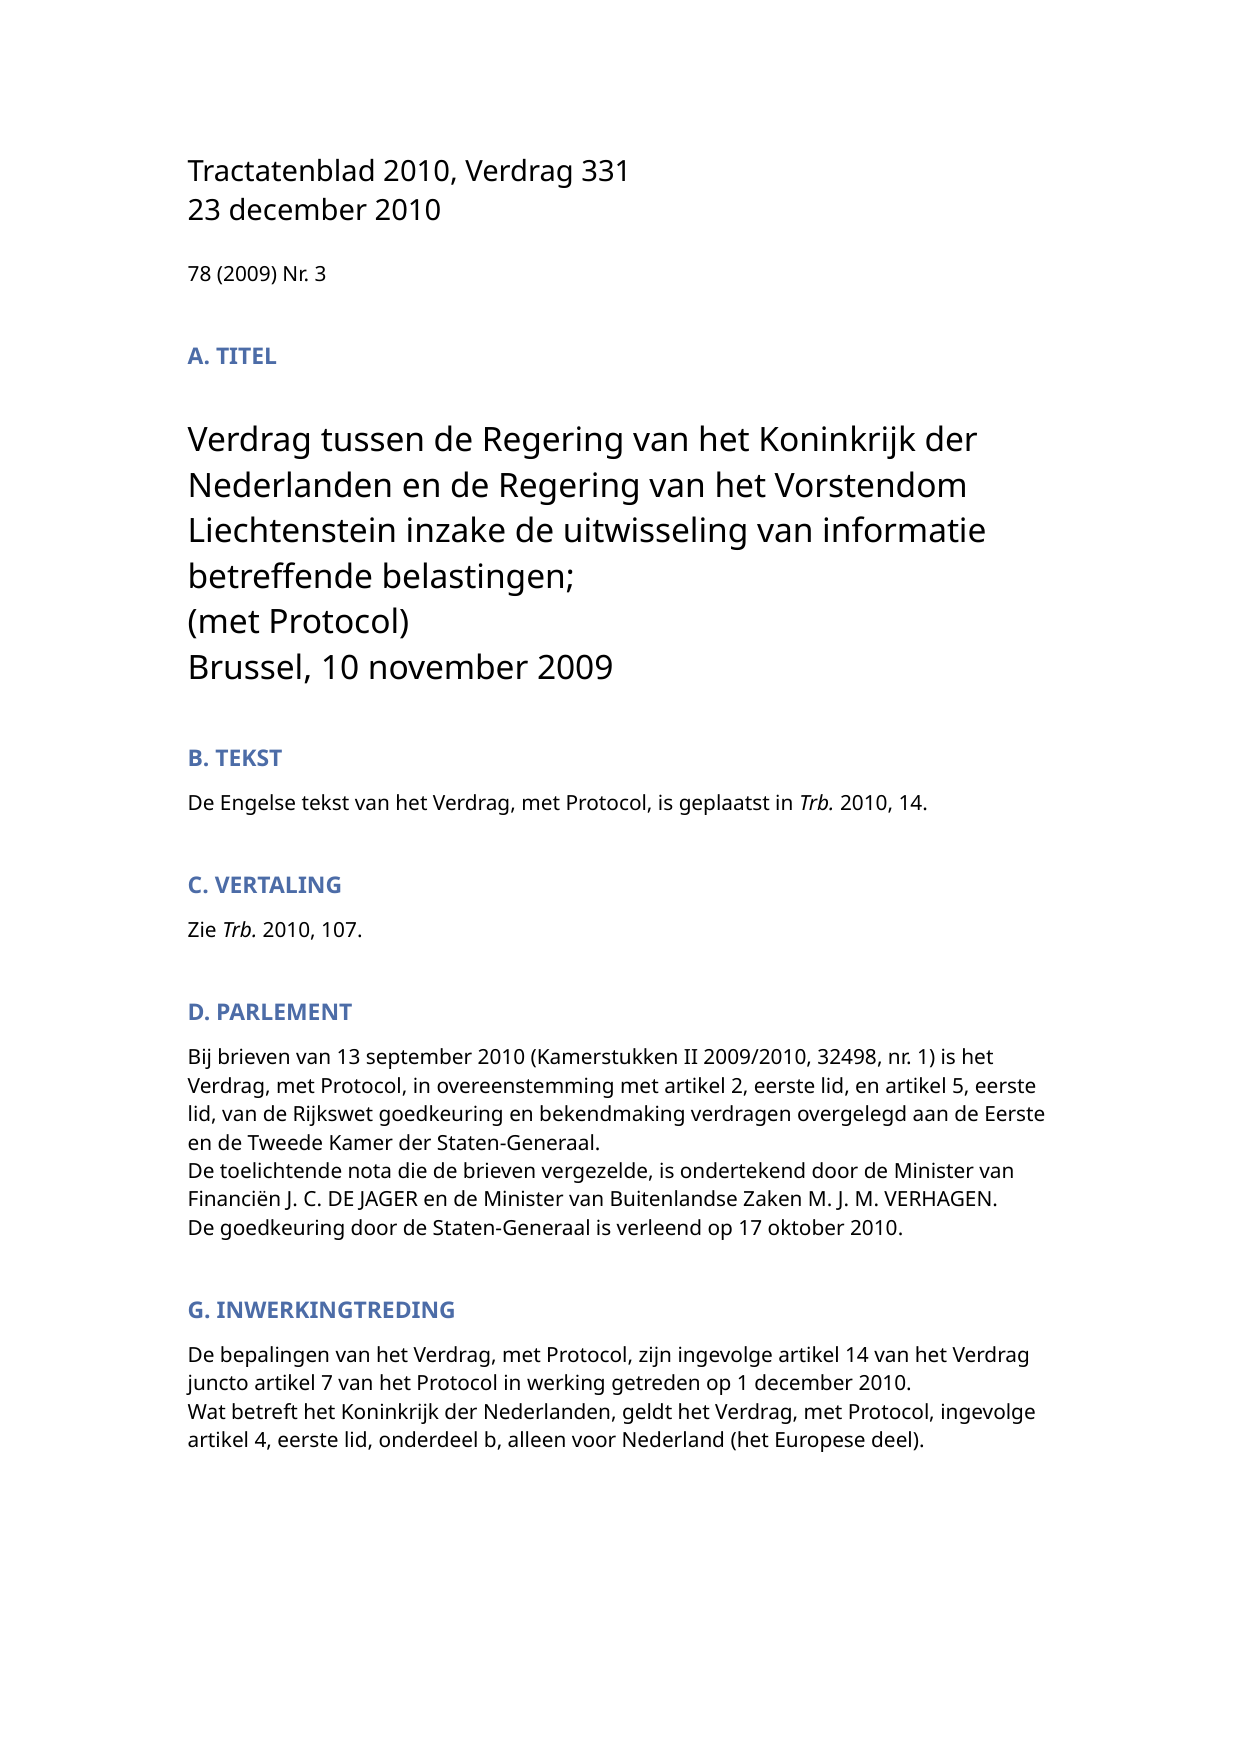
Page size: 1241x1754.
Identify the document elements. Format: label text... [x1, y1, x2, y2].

text Wat betreft het Koninkrijk der Nederlanden, geldt het Verdrag, met Protocol, ingevolge artikel 4, eerste lid, onderdeel b, alleen voor Nederland (het Europese deel). [187, 1397, 1053, 1454]
text De goedkeuring door de Staten-Generaal is verleend op 17 oktober 2010. [187, 1213, 1053, 1241]
subtitle C. VERTALING [187, 869, 1053, 900]
text De toelichtende nota die de brieven vergezelde, is ondertekend door de Minister van Financiën J. C. DE JAGER en de Minister van Buitenlandse Zaken M. J. M. VERHAGEN. [187, 1156, 1053, 1213]
text Verdrag tussen de Regering van het Koninkrijk der Nederlanden en de Regering van het Vorstendom Liechtenstein inzake de uitwisseling van informatie betreffende belastingen; [187, 416, 1053, 598]
text Zie Trb. 2010, 107. [187, 915, 1053, 943]
text De bepalingen van het Verdrag, met Protocol, zijn ingevolge artikel 14 van het Verdrag juncto artikel 7 van het Protocol in werking getreden op 1 december 2010. [187, 1340, 1053, 1397]
subtitle G. INWERKINGTREDING [187, 1294, 1053, 1325]
text Brussel, 10 november 2009 [187, 644, 1053, 689]
text Tractatenblad 2010, Verdrag 331 [187, 150, 1053, 190]
subtitle A. TITEL [187, 340, 1053, 371]
text (met Protocol) [187, 598, 1053, 644]
text 78 (2009) Nr. 3 [187, 259, 1053, 287]
text Bij brieven van 13 september 2010 (Kamerstukken II 2009/2010, 32498, nr. 1) is het Verdrag, met Protocol, in overeenstemming met artikel 2, eerste lid, en artikel 5, eerste lid, van de Rijkswet goedkeuring en bekendmaking verdragen overgelegd aan de Eerste en de Tweede Kamer der Staten-Generaal. [187, 1042, 1053, 1156]
text De Engelse tekst van het Verdrag, met Protocol, is geplaatst in Trb. 2010, 14. [187, 788, 1053, 816]
subtitle B. TEKST [187, 742, 1053, 773]
subtitle D. PARLEMENT [187, 996, 1053, 1027]
text 23 december 2010 [187, 190, 1053, 229]
